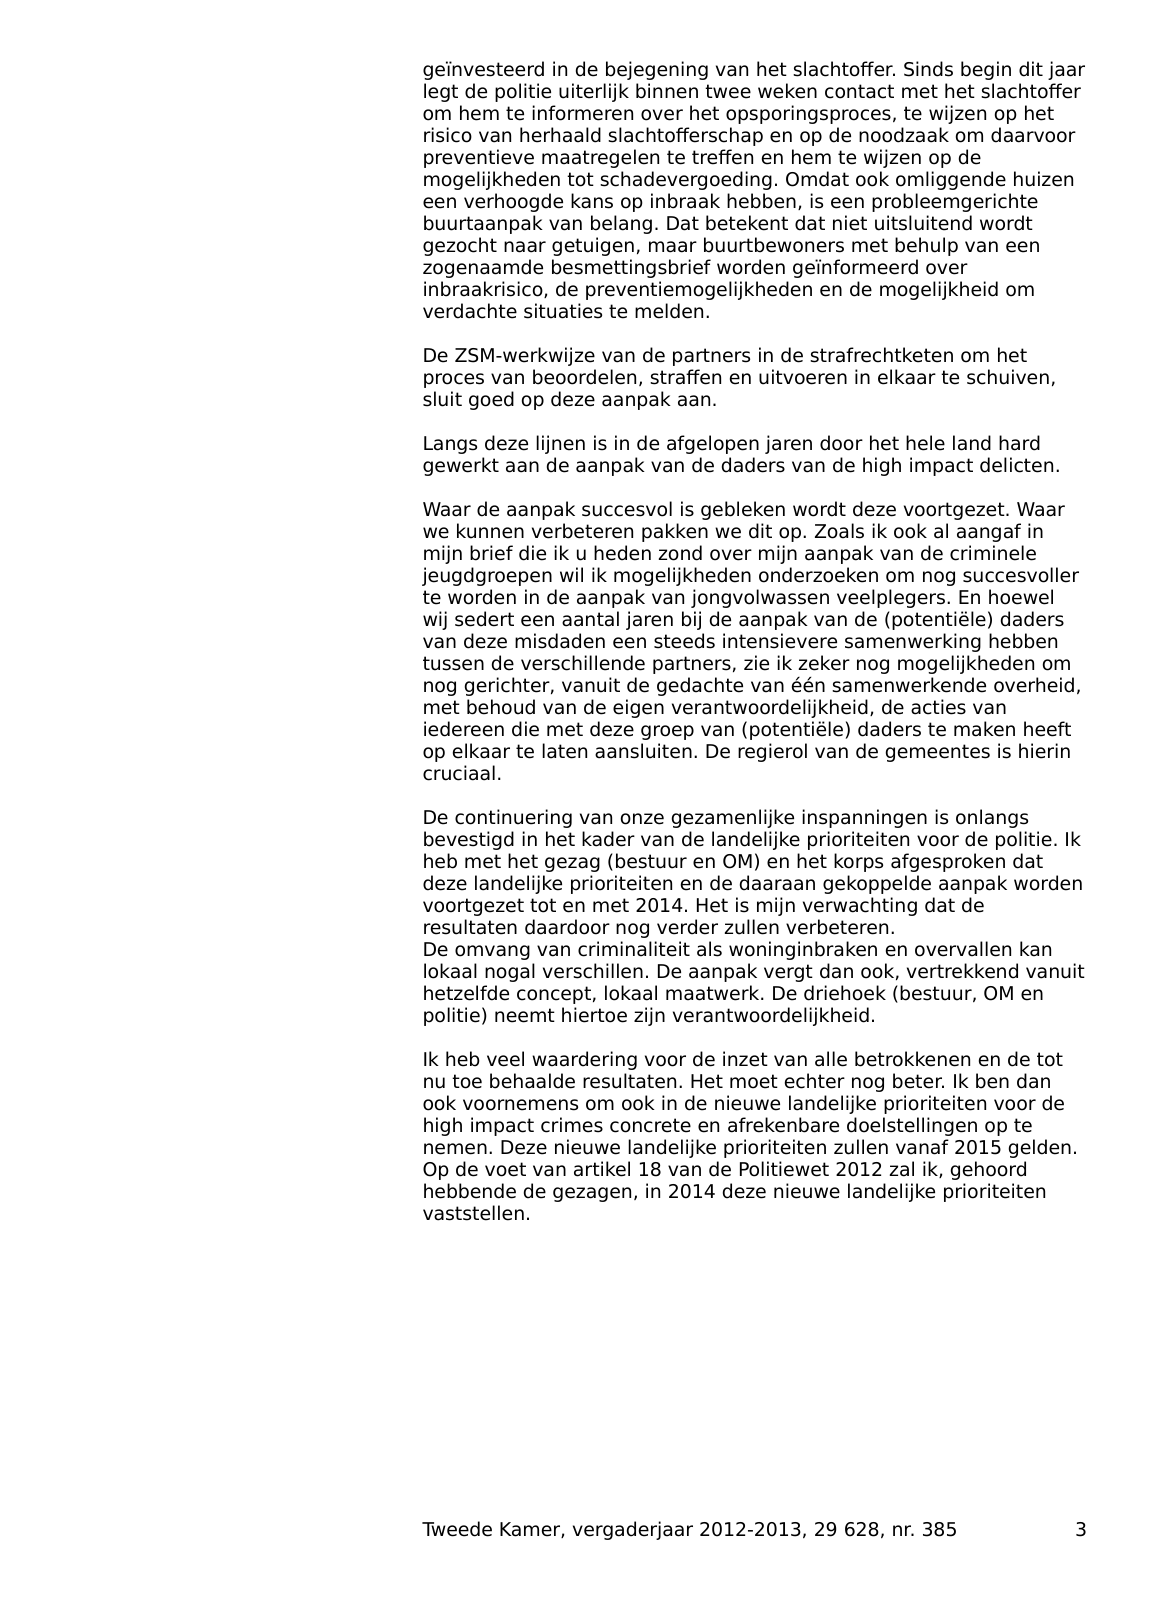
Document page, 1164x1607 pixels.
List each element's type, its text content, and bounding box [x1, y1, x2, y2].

text Ik heb veel waardering voor de inzet van alle betrokkenen en de tot nu toe behaalde resultaten. Het moet echter nog beter. Ik ben dan ook voornemens om ook in de nieuwe landelijke prioriteiten voor de high impact crimes concrete en afrekenbare doelstellingen op te nemen. Deze nieuwe landelijke prioriteiten zullen vanaf 2015 gelden. Op de voet van artikel 18 van de Politiewet 2012 zal ik, gehoord hebbende de gezagen, in 2014 deze nieuwe landelijke prioriteiten vaststellen. [422, 1049, 1087, 1225]
text De continuering van onze gezamenlijke inspanningen is onlangs bevestigd in het kader van de landelijke prioriteiten voor de politie. Ik heb met het gezag (bestuur en OM) en het korps afgesproken dat deze landelijke prioriteiten en de daaraan gekoppelde aanpak worden voortgezet tot en met 2014. Het is mijn verwachting dat de resultaten daardoor nog verder zullen verbeteren. [422, 807, 1087, 939]
text De omvang van criminaliteit als woninginbraken en overvallen kan lokaal nogal verschillen. De aanpak vergt dan ook, vertrekkend vanuit hetzelfde concept, lokaal maatwerk. De driehoek (bestuur, OM en politie) neemt hiertoe zijn verantwoordelijkheid. [422, 939, 1087, 1027]
text geïnvesteerd in de bejegening van het slachtoffer. Sinds begin dit jaar legt de politie uiterlijk binnen twee weken contact met het slachtoffer om hem te informeren over het opsporingsproces, te wijzen op het risico van herhaald slachtofferschap en op de noodzaak om daarvoor preventieve maatregelen te treffen en hem te wijzen op de mogelijkheden tot schadevergoeding. Omdat ook omliggende huizen een verhoogde kans op inbraak hebben, is een probleemgerichte buurtaanpak van belang. Dat betekent dat niet uitsluitend wordt gezocht naar getuigen, maar buurtbewoners met behulp van een zogenaamde besmettingsbrief worden geïnformeerd over inbraakrisico, de preventiemogelijkheden en de mogelijkheid om verdachte situaties te melden. [422, 59, 1087, 323]
text Langs deze lijnen is in de afgelopen jaren door het hele land hard gewerkt aan de aanpak van de daders van de high impact delicten. [422, 433, 1087, 477]
text De ZSM-werkwijze van de partners in de strafrechtketen om het proces van beoordelen, straffen en uitvoeren in elkaar te schuiven, sluit goed op deze aanpak aan. [422, 345, 1087, 411]
text Waar de aanpak succesvol is gebleken wordt deze voortgezet. Waar we kunnen verbeteren pakken we dit op. Zoals ik ook al aangaf in mijn brief die ik u heden zond over mijn aanpak van de criminele jeugdgroepen wil ik mogelijkheden onderzoeken om nog succesvoller te worden in de aanpak van jongvolwassen veelplegers. En hoewel wij sedert een aantal jaren bij de aanpak van de (potentiële) daders van deze misdaden een steeds intensievere samenwerking hebben tussen de verschillende partners, zie ik zeker nog mogelijkheden om nog gerichter, vanuit de gedachte van één samenwerkende overheid, met behoud van de eigen verantwoordelijkheid, de acties van iedereen die met deze groep van (potentiële) daders te maken heeft op elkaar te laten aansluiten. De regierol van de gemeentes is hierin cruciaal. [422, 499, 1087, 785]
